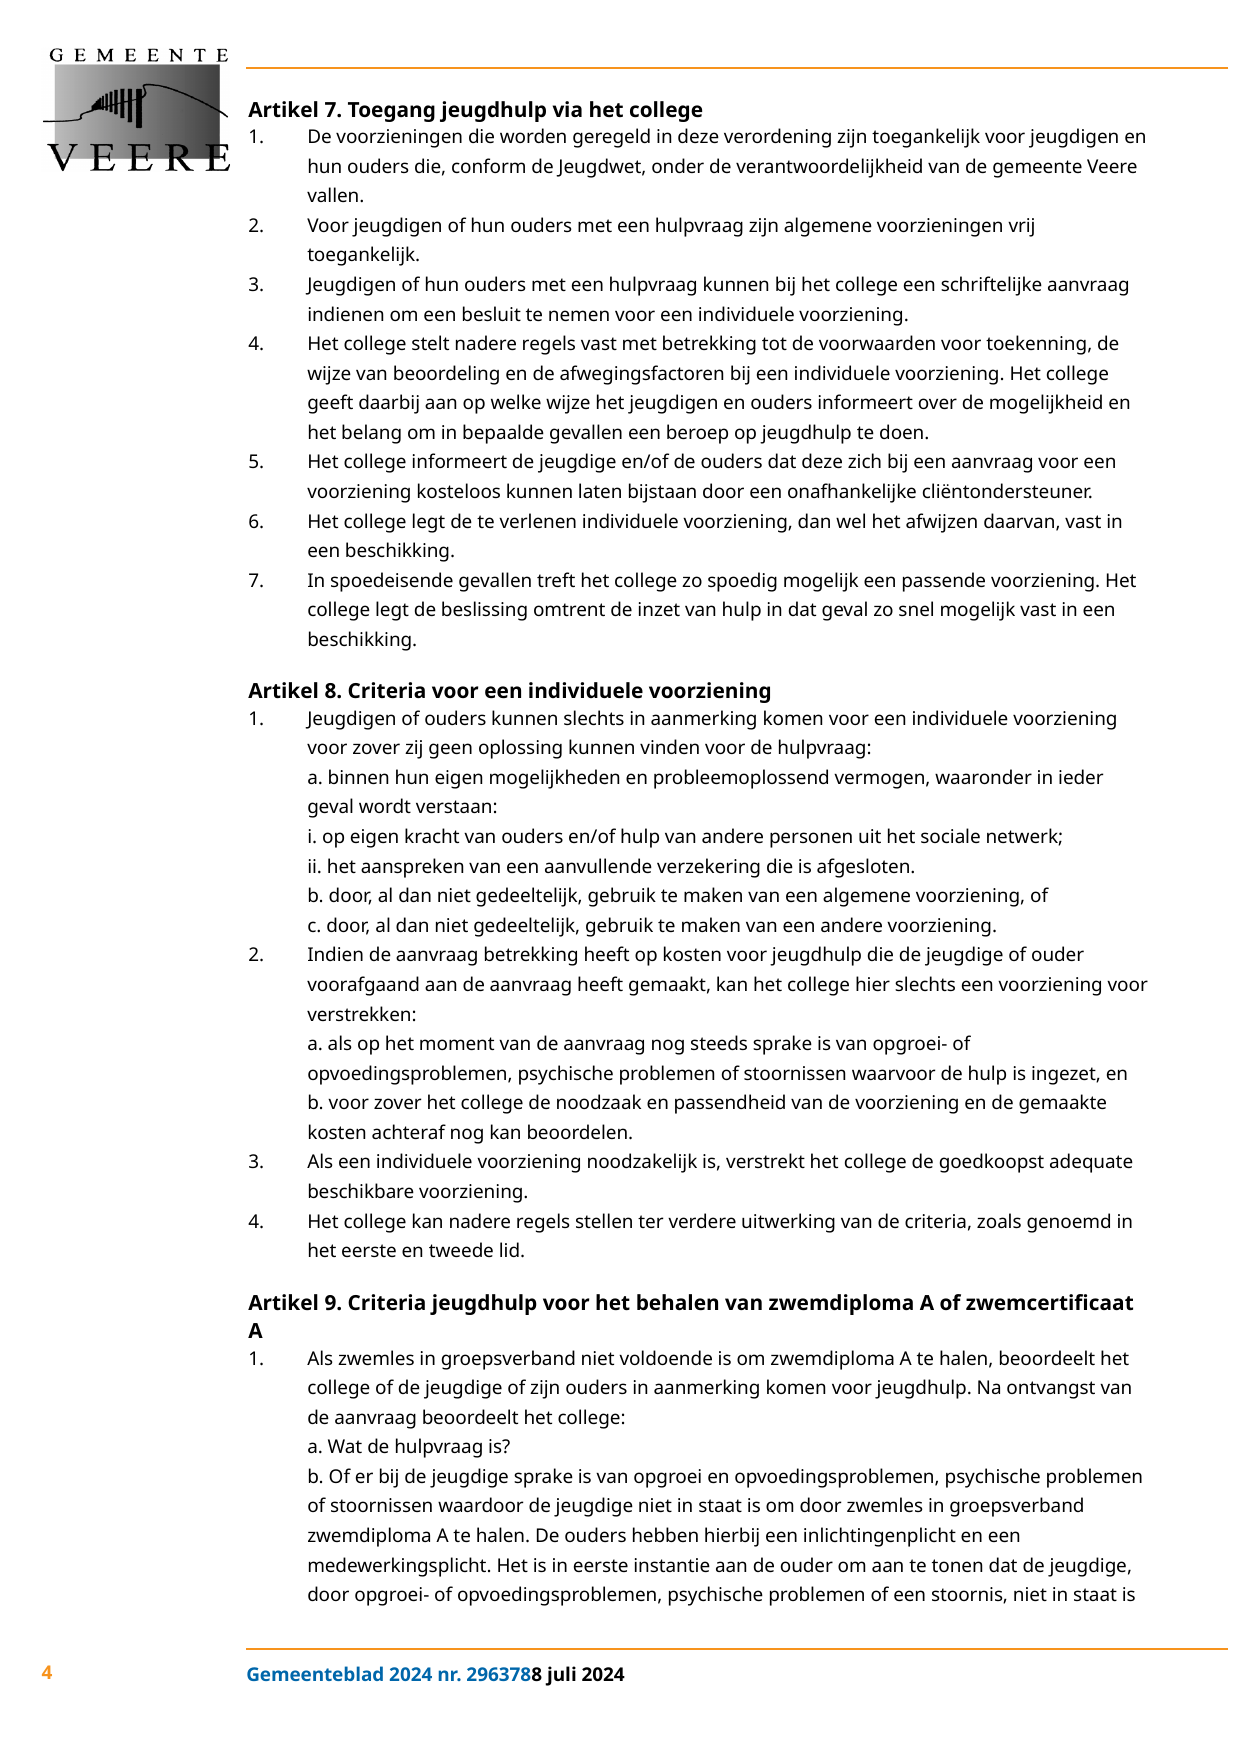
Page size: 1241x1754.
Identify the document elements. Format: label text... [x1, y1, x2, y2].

list ii. het aanspreken van een aanvullende verzekering die is afgesloten. [248, 853, 1152, 879]
list Jeugdigen of ouders kunnen slechts in aanmerking komen voor een individuele voorziening voor zover zij geen oplossing kunnen vinden voor de hulpvraag: [248, 705, 1152, 760]
list c. door, al dan niet gedeeltelijk, gebruik te maken van een andere voorziening. [248, 912, 1152, 938]
text Artikel 8. Criteria voor een individuele voorziening [248, 677, 1152, 705]
list b. Of er bij de jeugdige sprake is van opgroei en opvoedingsproblemen, psychische problemen of stoornissen waardoor de jeugdige niet in staat is om door zwemles in groepsverband zwemdiploma A te halen. De ouders hebben hierbij een inlichtingenplicht en een medewerkingsplicht. Het is in eerste instantie aan de ouder om aan te tonen dat de jeugdige, door opgroei- of opvoedingsproblemen, psychische problemen of een stoornis, niet in staat is [248, 1463, 1152, 1607]
list Het college legt de te verlenen individuele voorziening, dan wel het afwijzen daarvan, vast in een beschikking. [248, 508, 1152, 563]
list De voorzieningen die worden geregeld in deze verordening zijn toegankelijk voor jeugdigen en hun ouders die, conform de Jeugdwet, onder de verantwoordelijkheid van de gemeente Veere vallen. [248, 123, 1152, 208]
list Jeugdigen of hun ouders met een hulpvraag kunnen bij het college een schriftelijke aanvraag indienen om een besluit te nemen voor een individuele voorziening. [248, 271, 1152, 326]
text Artikel 7. Toegang jeugdhulp via het college [248, 95, 1152, 123]
list b. door, al dan niet gedeeltelijk, gebruik te maken van een algemene voorziening, of [248, 882, 1152, 908]
list Indien de aanvraag betrekking heeft op kosten voor jeugdhulp die de jeugdige of ouder voorafgaand aan de aanvraag heeft gemaakt, kan het college hier slechts een voorziening voor verstrekken: [248, 942, 1152, 1027]
list Voor jeugdigen of hun ouders met een hulpvraag zijn algemene voorzieningen vrij toegankelijk. [248, 212, 1152, 267]
list Het college kan nadere regels stellen ter verdere uitwerking van de criteria, zoals genoemd in het eerste en tweede lid. [248, 1208, 1152, 1263]
list b. voor zover het college de noodzaak en passendheid van de voorziening en de gemaakte kosten achteraf nog kan beoordelen. [248, 1089, 1152, 1145]
list i. op eigen kracht van ouders en/of hulp van andere personen uit het sociale netwerk; [248, 823, 1152, 849]
list a. binnen hun eigen mogelijkheden en probleemoplossend vermogen, waaronder in ieder geval wordt verstaan: [248, 764, 1152, 819]
list a. als op het moment van de aanvraag nog steeds sprake is van opgroei- of opvoedingsproblemen, psychische problemen of stoornissen waarvoor de hulp is ingezet, en [248, 1030, 1152, 1086]
list Als zwemles in groepsverband niet voldoende is om zwemdiploma A te halen, beoordeelt het college of de jeugdige of zijn ouders in aanmerking komen voor jeugdhulp. Na ontvangst van de aanvraag beoordeelt het college: [248, 1345, 1152, 1430]
list Het college informeert de jeugdige en/of de ouders dat deze zich bij een aanvraag voor een voorziening kosteloos kunnen laten bijstaan door een onafhankelijke cliëntondersteuner. [248, 449, 1152, 504]
picture [41, 47, 231, 172]
list Als een individuele voorziening noodzakelijk is, verstrekt het college de goedkoopst adequate beschikbare voorziening. [248, 1149, 1152, 1204]
list Het college stelt nadere regels vast met betrekking tot de voorwaarden voor toekenning, de wijze van beoordeling en de afwegingsfactoren bij een individuele voorziening. Het college geeft daarbij aan op welke wijze het jeugdigen en ouders informeert over de mogelijkheid en het belang om in bepaalde gevallen een beroep op jeugdhulp te doen. [248, 330, 1152, 445]
list a. Wat de hulpvraag is? [248, 1433, 1152, 1459]
list In spoedeisende gevallen treft het college zo spoedig mogelijk een passende voorziening. Het college legt de beslissing omtrent de inzet van hulp in dat geval zo snel mogelijk vast in een beschikking. [248, 567, 1152, 652]
text Artikel 9. Criteria jeugdhulp voor het behalen van zwemdiploma A of zwemcertificaat A [248, 1288, 1152, 1345]
